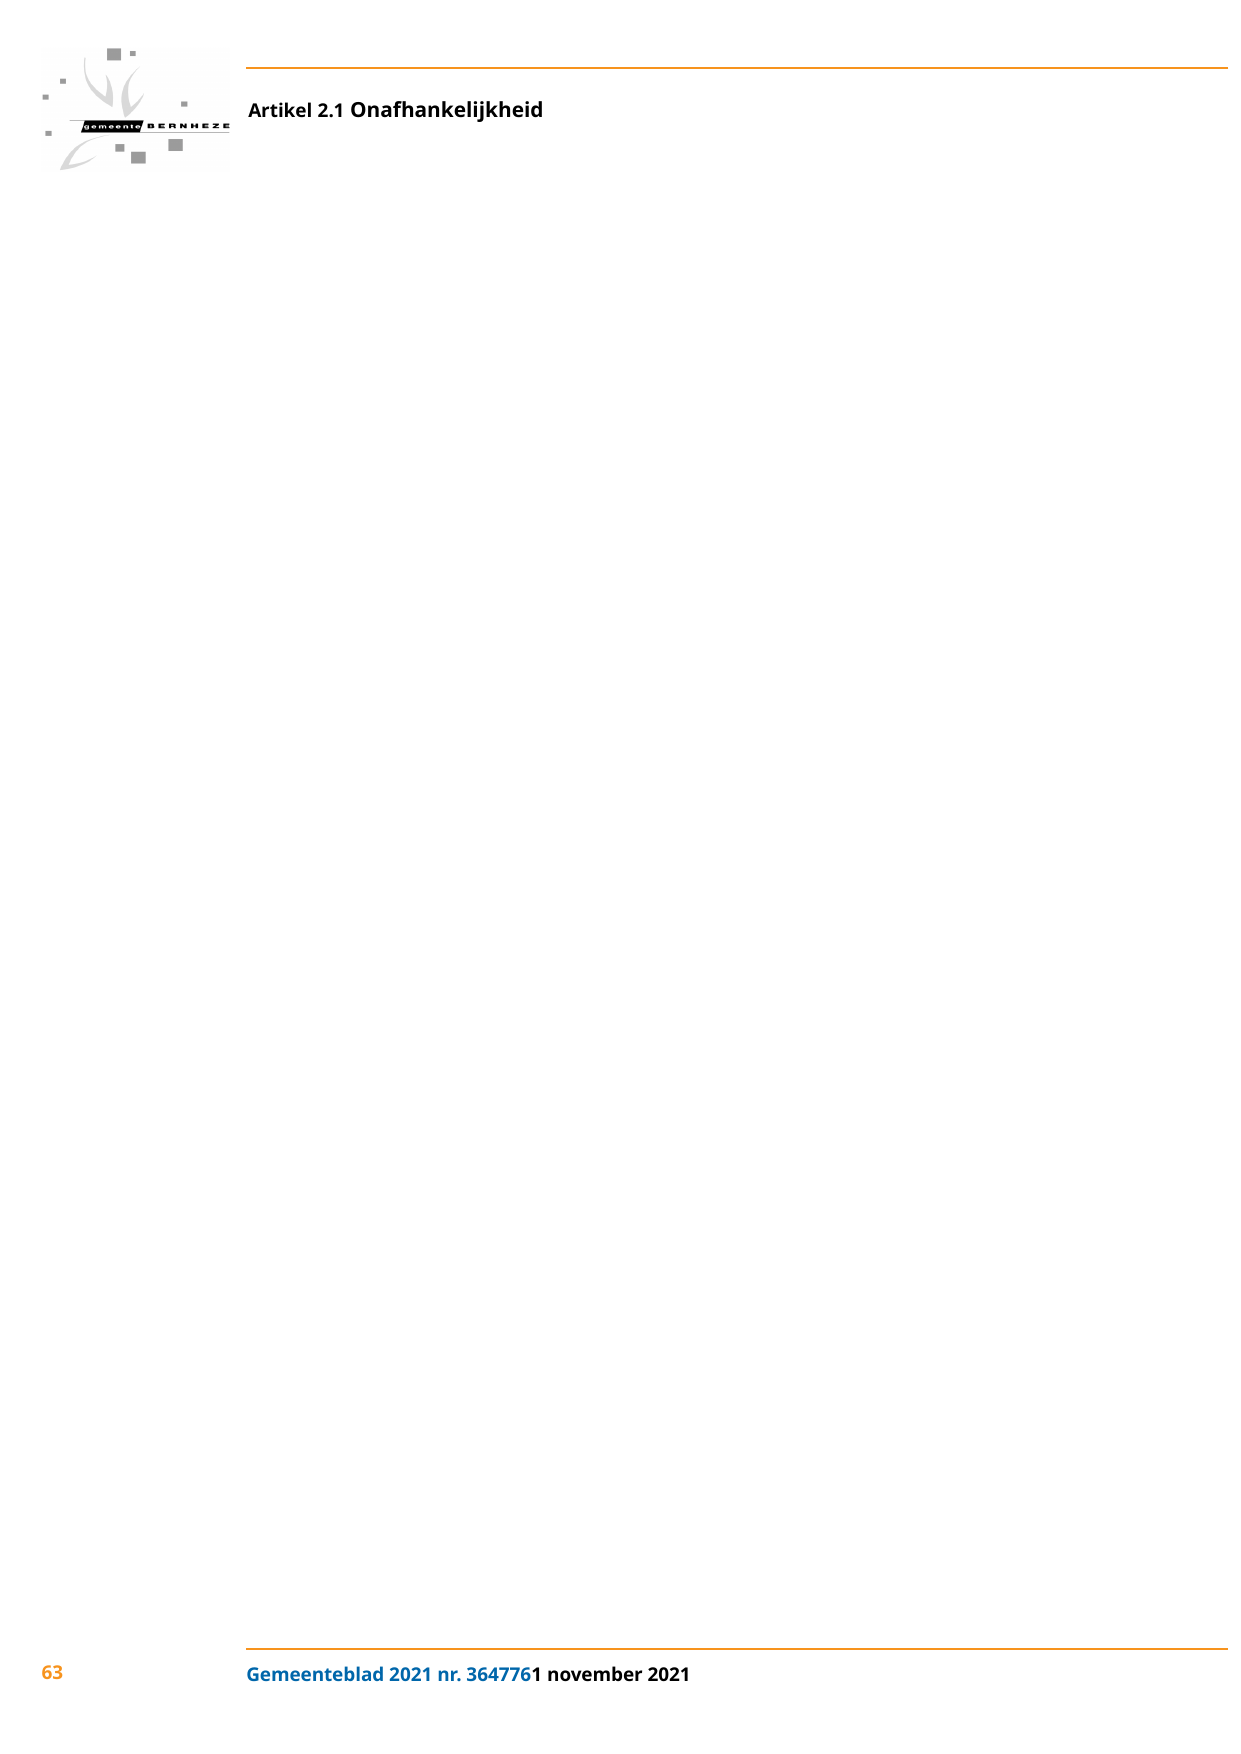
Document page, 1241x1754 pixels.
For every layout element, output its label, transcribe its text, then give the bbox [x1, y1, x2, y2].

picture [41, 47, 231, 172]
text Artikel 2.1 Onafhankelijkheid [248, 95, 1152, 123]
